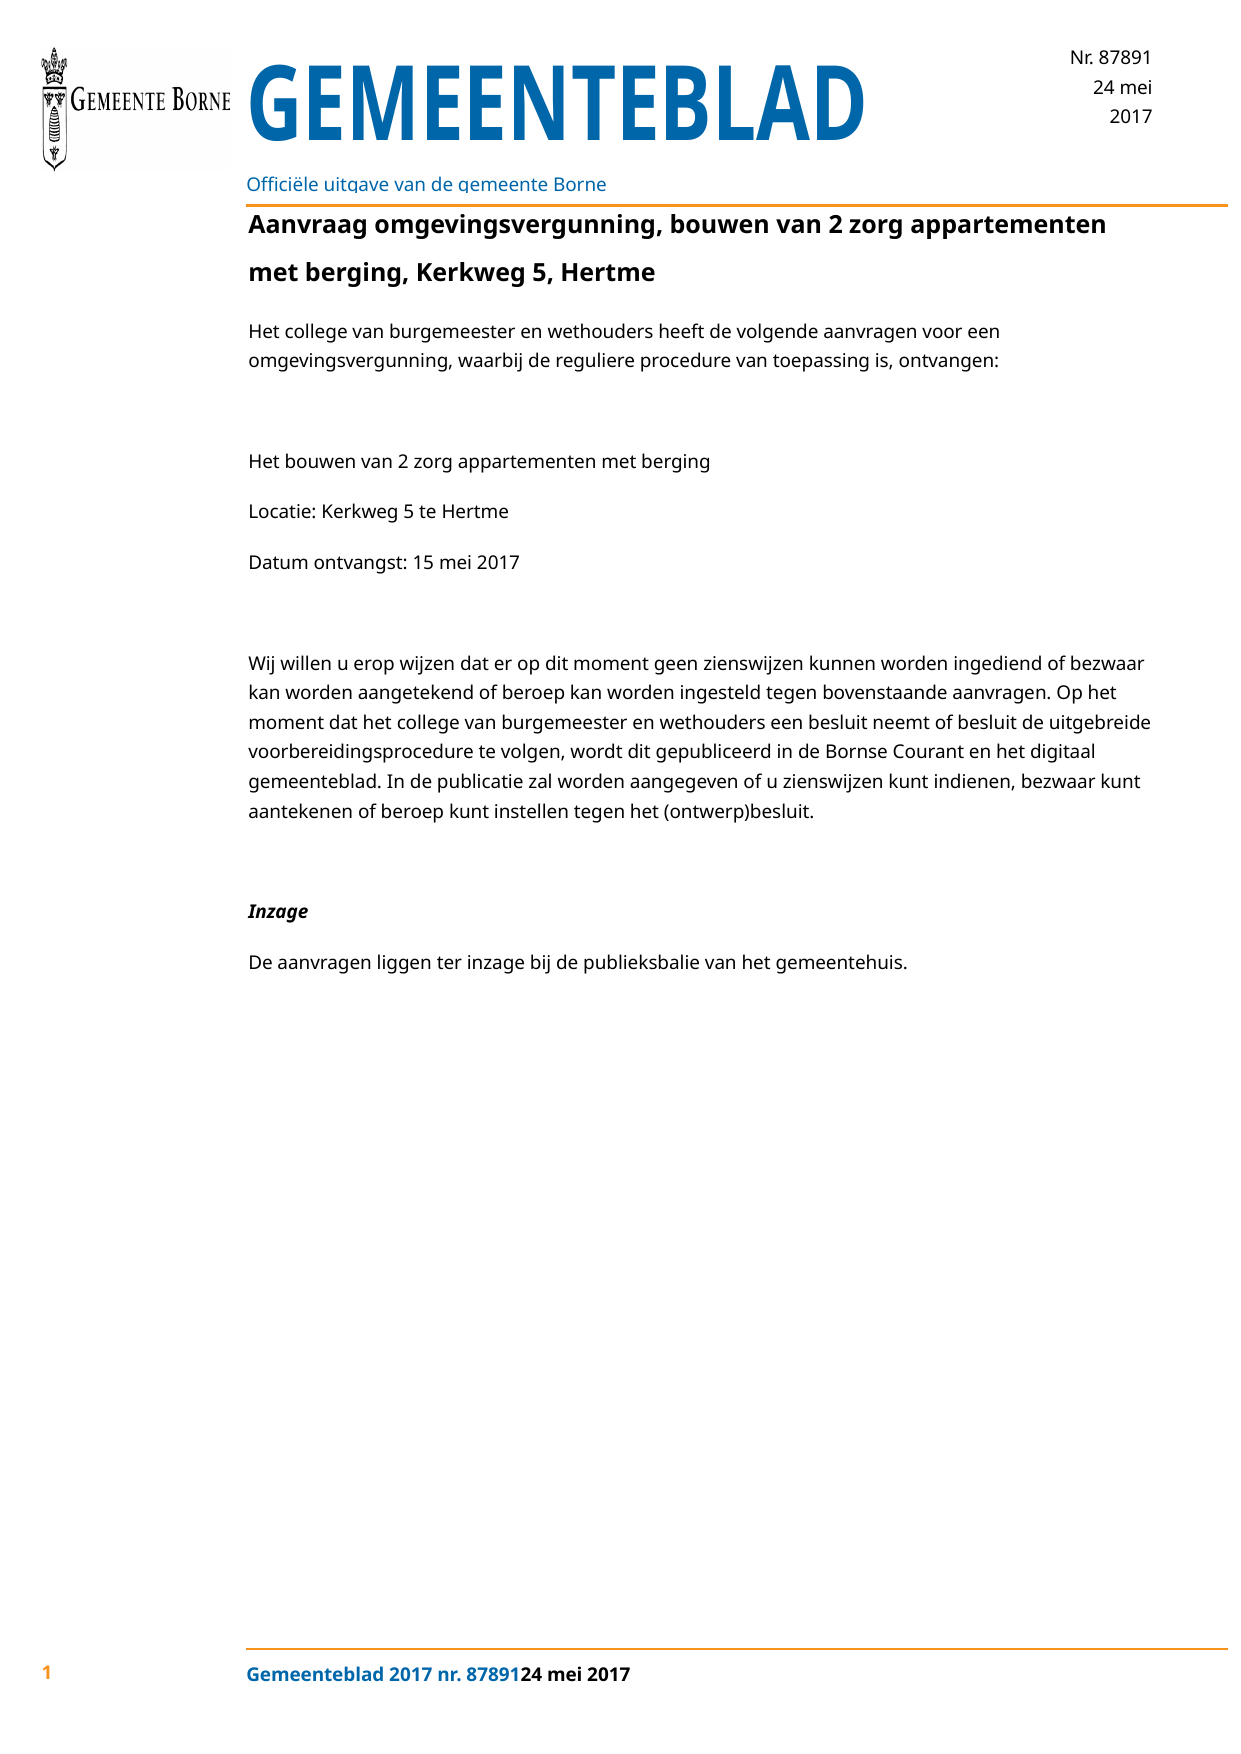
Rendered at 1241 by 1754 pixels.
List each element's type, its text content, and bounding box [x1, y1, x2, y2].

text Inzage [248, 899, 1152, 924]
text Het bouwen van 2 zorg appartementen met berging [248, 448, 1152, 474]
text Datum ontvangst: 15 mei 2017 [248, 549, 1152, 575]
text Aanvraag omgevingsvergunning, bouwen van 2 zorg appartementen met berging, Kerkweg 5, Hertme [248, 207, 1152, 288]
text De aanvragen liggen ter inzage bij de publieksbalie van het gemeentehuis. [248, 949, 1152, 975]
text Het college van burgemeester en wethouders heeft de volgende aanvragen voor een omgevingsvergunning, waarbij de reguliere procedure van toepassing is, ontvangen: [248, 318, 1152, 373]
text Locatie: Kerkweg 5 te Hertme [248, 499, 1152, 524]
picture [41, 47, 231, 172]
text Wij willen u erop wijzen dat er op dit moment geen zienswijzen kunnen worden ingediend of bezwaar kan worden aangetekend of beroep kan worden ingesteld tegen bovenstaande aanvragen. Op het moment dat het college van burgemeester en wethouders een besluit neemt of besluit de uitgebreide voorbereidingsprocedure te volgen, wordt dit gepubliceerd in de Bornse Courant en het digitaal gemeenteblad. In de publicatie zal worden aangegeven of u zienswijzen kunt indienen, bezwaar kunt aantekenen of beroep kunt instellen tegen het (ontwerp)besluit. [248, 650, 1152, 824]
